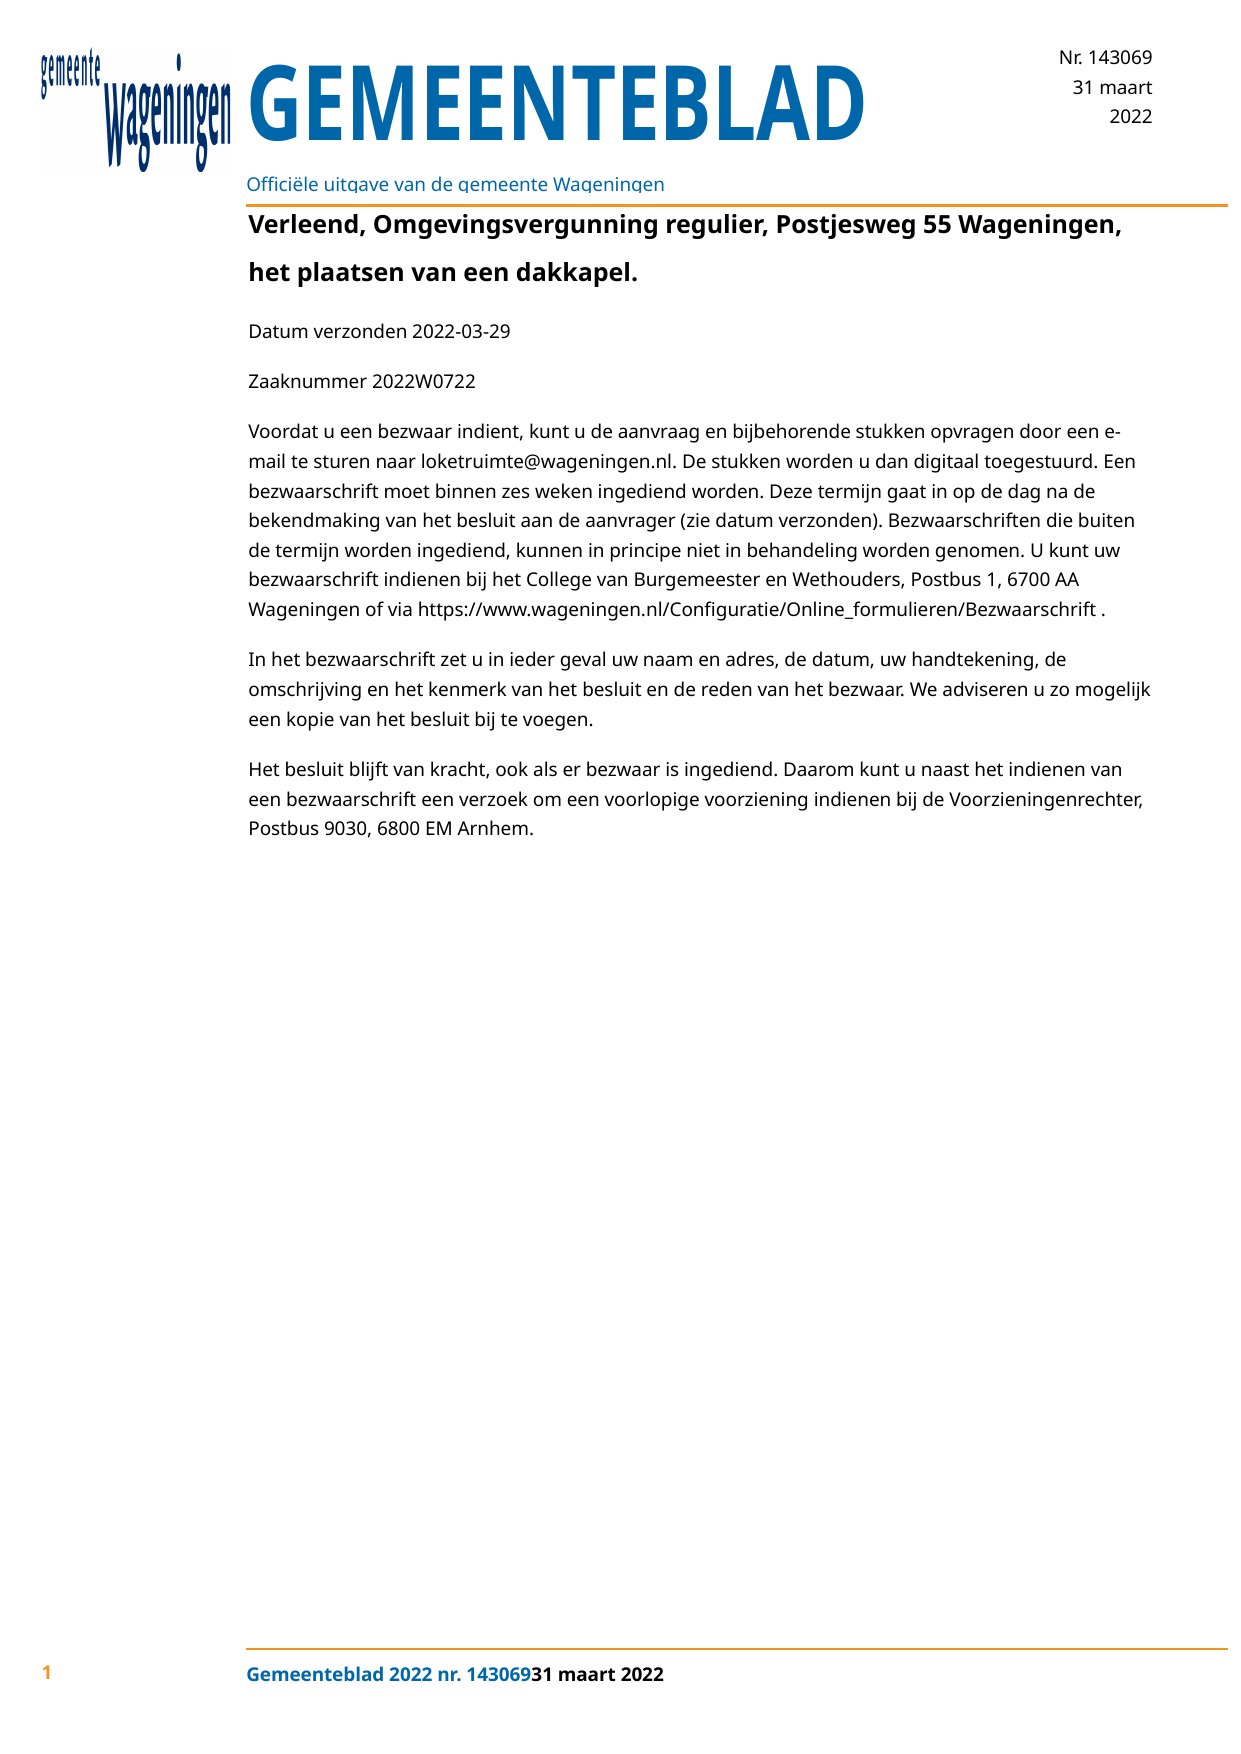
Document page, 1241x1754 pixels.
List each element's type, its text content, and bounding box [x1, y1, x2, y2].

text Verleend, Omgevingsvergunning regulier, Postjesweg 55 Wageningen, het plaatsen van een dakkapel. [248, 207, 1152, 288]
picture [41, 47, 231, 172]
text Zaaknummer 2022W0722 [248, 368, 1152, 394]
text Datum verzonden 2022-03-29 [248, 318, 1152, 344]
text Het besluit blijft van kracht, ook als er bezwaar is ingediend. Daarom kunt u naast het indienen van een bezwaarschrift een verzoek om een voorlopige voorziening indienen bij de Voorzieningenrechter, Postbus 9030, 6800 EM Arnhem. [248, 756, 1152, 841]
text In het bezwaarschrift zet u in ieder geval uw naam en adres, de datum, uw handtekening, de omschrijving en het kenmerk van het besluit en de reden van het bezwaar. We adviseren u zo mogelijk een kopie van het besluit bij te voegen. [248, 647, 1152, 732]
text Voordat u een bezwaar indient, kunt u de aanvraag en bijbehorende stukken opvragen door een e-mail te sturen naar loketruimte@wageningen.nl. De stukken worden u dan digitaal toegestuurd. Een bezwaarschrift moet binnen zes weken ingediend worden. Deze termijn gaat in op de dag na de bekendmaking van het besluit aan de aanvrager (zie datum verzonden). Bezwaarschriften die buiten de termijn worden ingediend, kunnen in principe niet in behandeling worden genomen. U kunt uw bezwaarschrift indienen bij het College van Burgemeester en Wethouders, Postbus 1, 6700 AA Wageningen of via https://www.wageningen.nl/Configuratie/Online_formulieren/Bezwaarschrift . [248, 419, 1152, 622]
